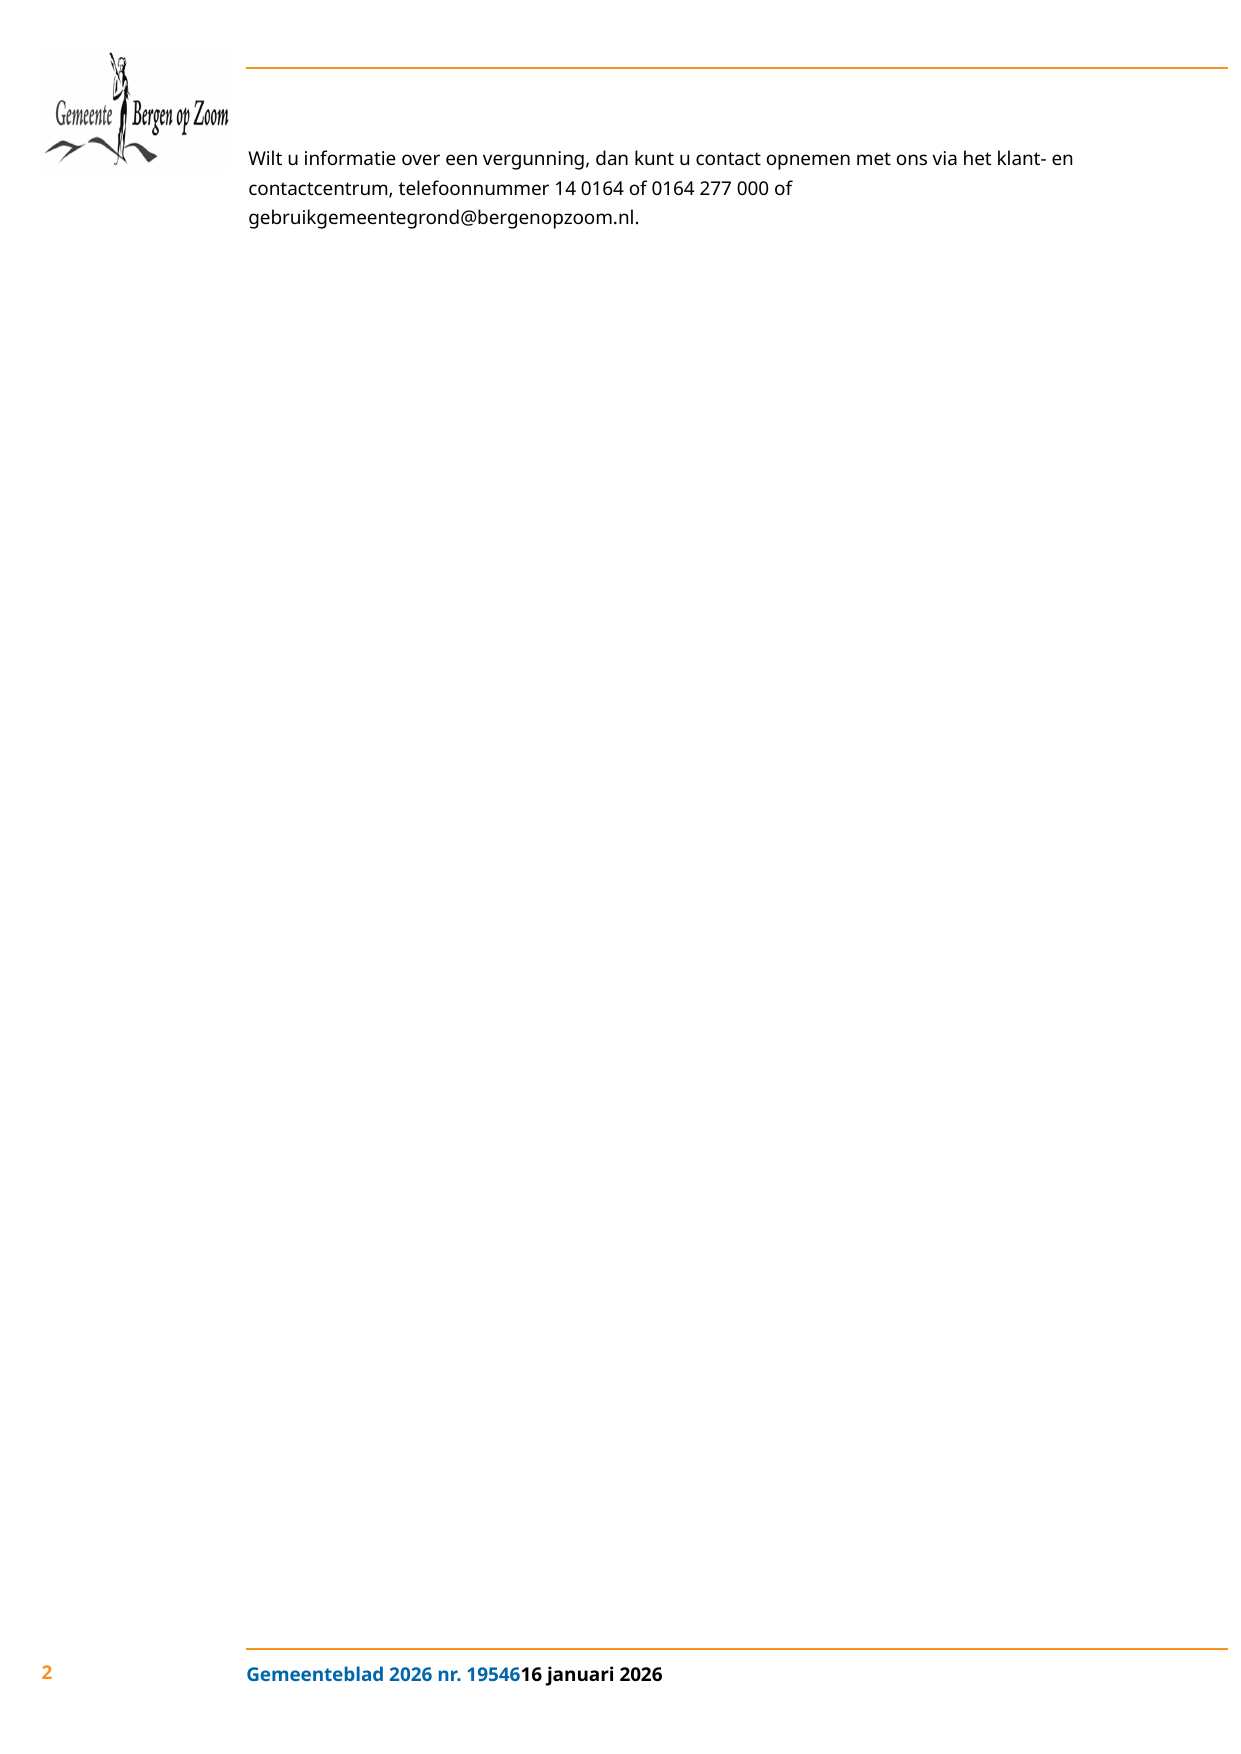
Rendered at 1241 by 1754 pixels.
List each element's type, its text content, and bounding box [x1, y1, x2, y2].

picture [41, 47, 231, 172]
text Wilt u informatie over een vergunning, dan kunt u contact opnemen met ons via het klant- en contactcentrum, telefoonnummer 14 0164 of 0164 277 000 of gebruikgemeentegrond@bergenopzoom.nl. [248, 145, 1152, 230]
